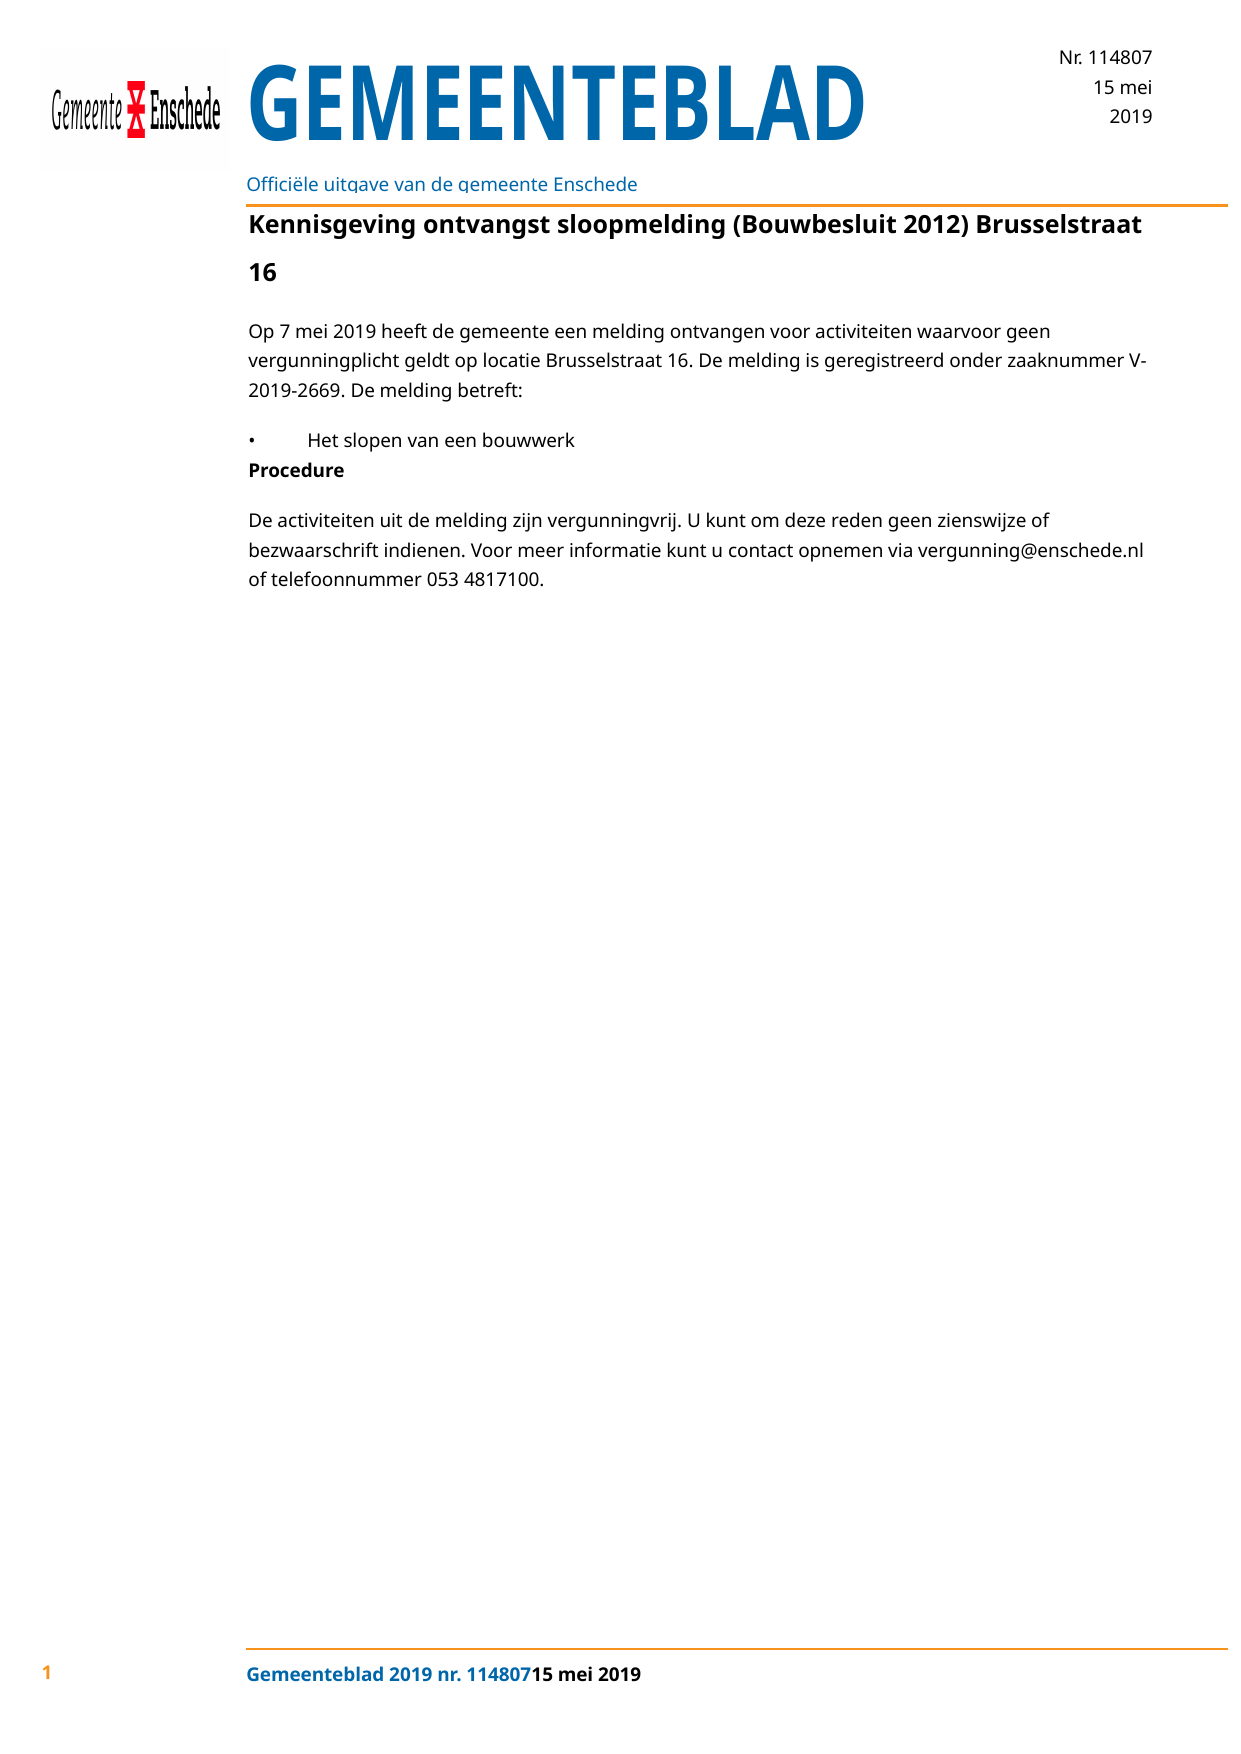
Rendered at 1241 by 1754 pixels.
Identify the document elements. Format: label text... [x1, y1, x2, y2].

text Procedure [248, 457, 1152, 483]
list Het slopen van een bouwwerk [248, 427, 1152, 453]
picture [41, 47, 231, 172]
text Kennisgeving ontvangst sloopmelding (Bouwbesluit 2012) Brusselstraat 16 [248, 207, 1152, 288]
text De activiteiten uit de melding zijn vergunningvrij. U kunt om deze reden geen zienswijze of bezwaarschrift indienen. Voor meer informatie kunt u contact opnemen via vergunning@enschede.nl of telefoonnummer 053 4817100. [248, 507, 1152, 592]
text Op 7 mei 2019 heeft de gemeente een melding ontvangen voor activiteiten waarvoor geen vergunningplicht geldt op locatie Brusselstraat 16. De melding is geregistreerd onder zaaknummer V-2019-2669. De melding betreft: [248, 318, 1152, 403]
